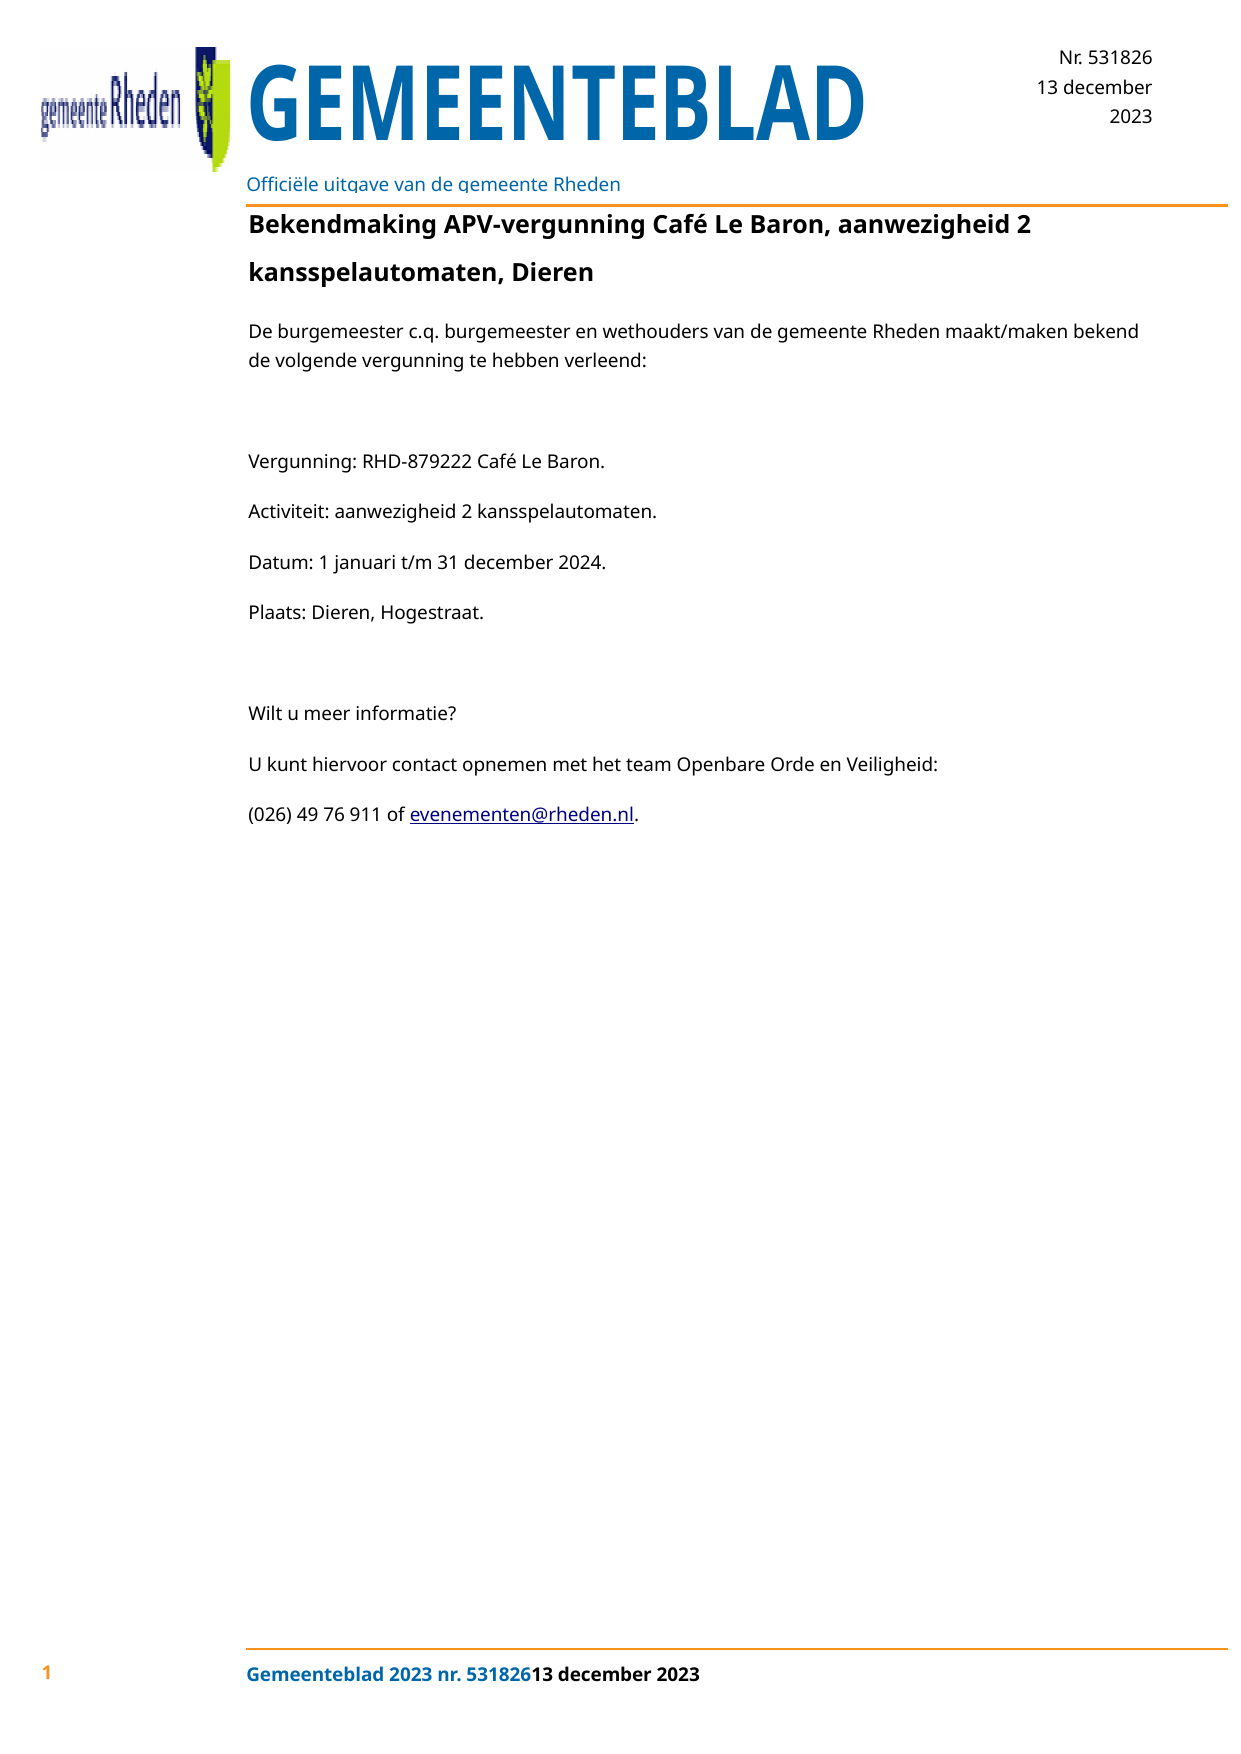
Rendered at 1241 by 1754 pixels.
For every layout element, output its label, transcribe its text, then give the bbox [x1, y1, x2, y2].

text Vergunning: RHD-879222 Café Le Baron. [248, 448, 1152, 474]
text Bekendmaking APV-vergunning Café Le Baron, aanwezigheid 2 kansspelautomaten, Dieren [248, 207, 1152, 288]
picture [41, 47, 231, 172]
text De burgemeester c.q. burgemeester en wethouders van de gemeente Rheden maakt/maken bekend de volgende vergunning te hebben verleend: [248, 318, 1152, 373]
text Datum: 1 januari t/m 31 december 2024. [248, 549, 1152, 575]
text (026) 49 76 911 of evenementen@rheden.nl. [248, 801, 1152, 827]
text Plaats: Dieren, Hogestraat. [248, 599, 1152, 625]
text U kunt hiervoor contact opnemen met het team Openbare Orde en Veiligheid: [248, 751, 1152, 777]
text Wilt u meer informatie? [248, 700, 1152, 726]
text Activiteit: aanwezigheid 2 kansspelautomaten. [248, 499, 1152, 524]
